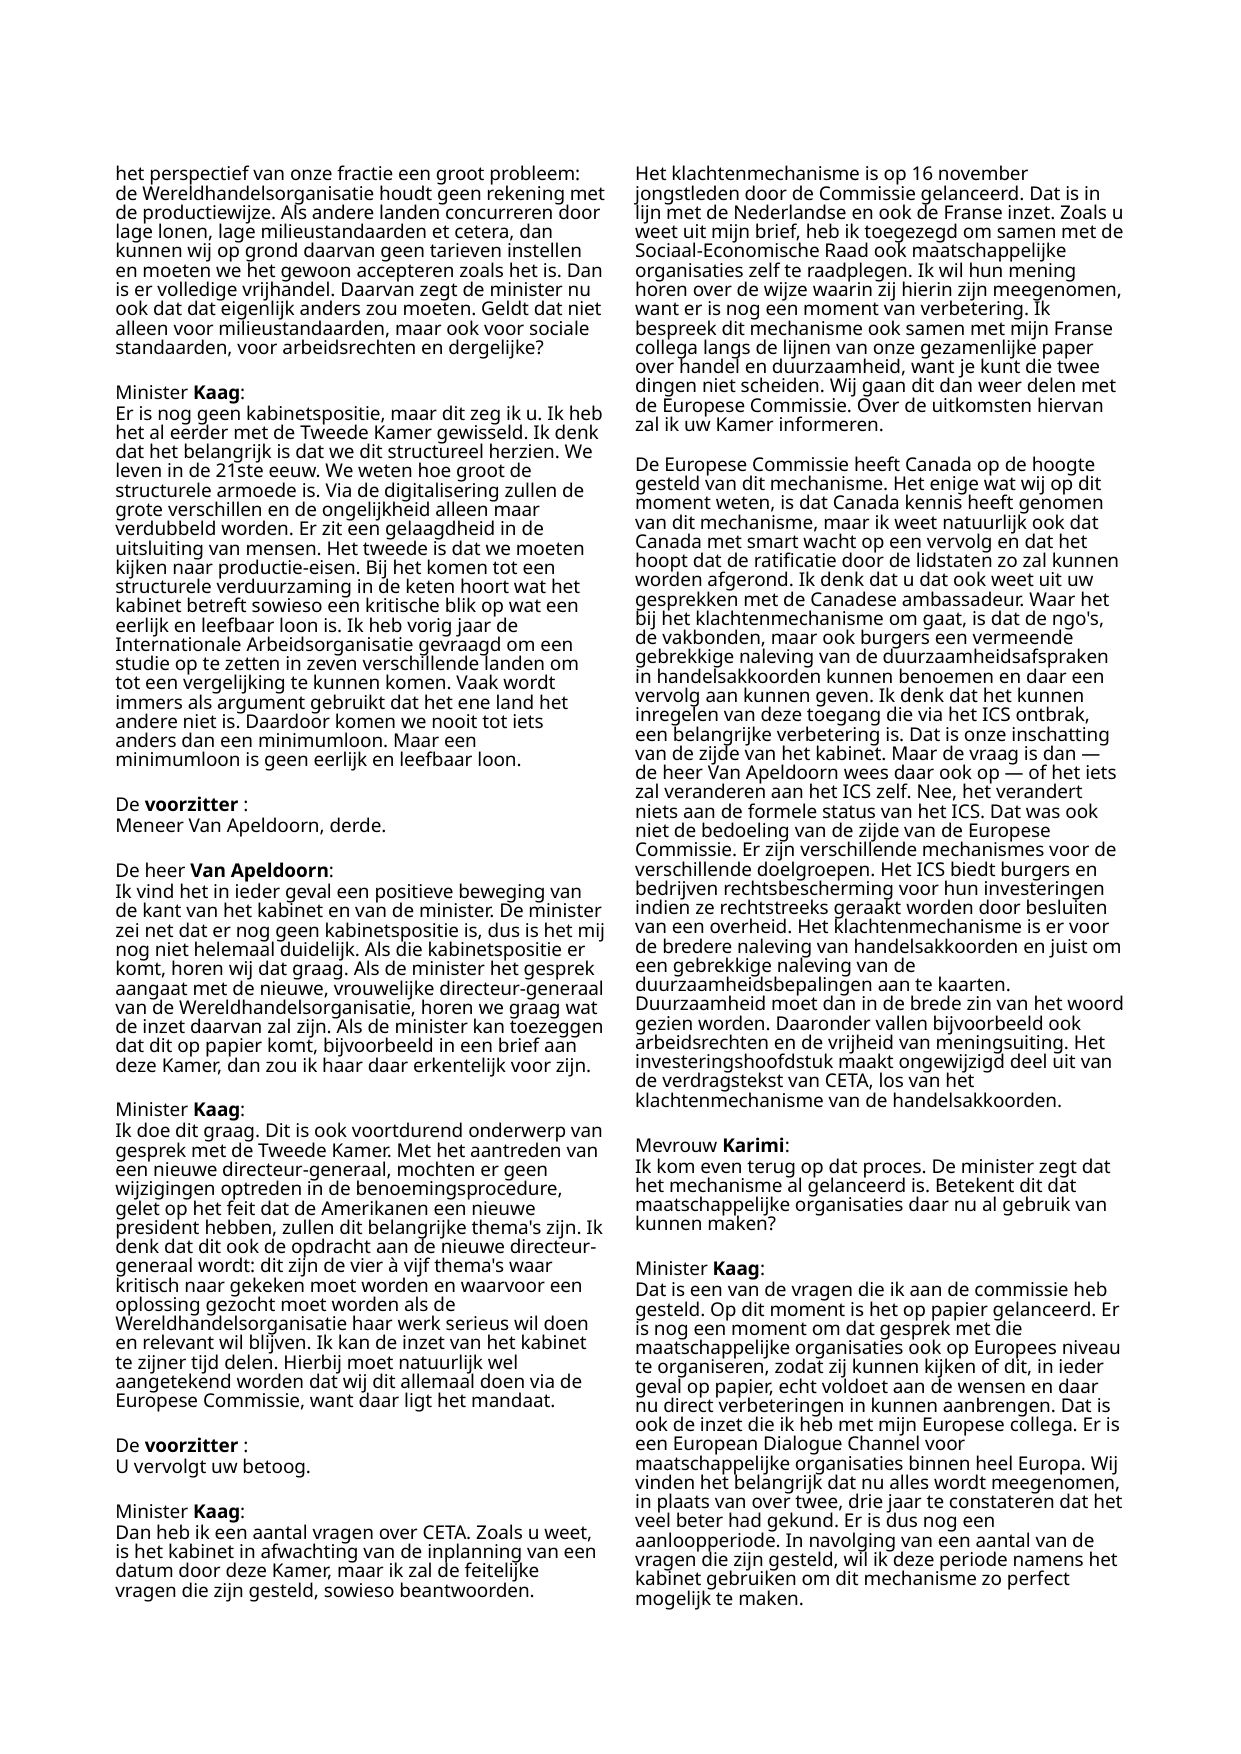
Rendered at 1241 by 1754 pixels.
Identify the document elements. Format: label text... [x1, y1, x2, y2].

text U vervolgt uw betoog. [115, 1458, 605, 1477]
text Minister Kaag: [115, 379, 605, 404]
text De voorzitter : [115, 1432, 605, 1458]
text Dan heb ik een aantal vragen over CETA. Zoals u weet, is het kabinet in afwachting van de inplanning van een datum door deze Kamer, maar ik zal de feitelijke vragen die zijn gesteld, sowieso beantwoorden. [115, 1524, 605, 1601]
text De Europese Commissie heeft Canada op de hoogte gesteld van dit mechanisme. Het enige wat wij op dit moment weten, is dat Canada kennis heeft genomen van dit mechanisme, maar ik weet natuurlijk ook dat Canada met smart wacht op een vervolg en dat het hoopt dat de ratificatie door de lidstaten zo zal kunnen worden afgerond. Ik denk dat u dat ook weet uit uw gesprekken met de Canadese ambassadeur. Waar het bij het klachtenmechanisme om gaat, is dat de ngo's, de vakbonden, maar ook burgers een vermeende gebrekkige naleving van de duurzaamheidsafspraken in handelsakkoorden kunnen benoemen en daar een vervolg aan kunnen geven. Ik denk dat het kunnen inregelen van deze toegang die via het ICS ontbrak, een belangrijke verbetering is. Dat is onze inschatting van de zijde van het kabinet. Maar de vraag is dan — de heer Van Apeldoorn wees daar ook op — of het iets zal veranderen aan het ICS zelf. Nee, het verandert niets aan de formele status van het ICS. Dat was ook niet de bedoeling van de zijde van de Europese Commissie. Er zijn verschillende mechanismes voor de verschillende doelgroepen. Het ICS biedt burgers en bedrijven rechtsbescherming voor hun investeringen indien ze rechtstreeks geraakt worden door besluiten van een overheid. Het klachtenmechanisme is er voor de bredere naleving van handelsakkoorden en juist om een gebrekkige naleving van de duurzaamheidsbepalingen aan te kaarten. Duurzaamheid moet dan in de brede zin van het woord gezien worden. Daaronder vallen bijvoorbeeld ook arbeidsrechten en de vrijheid van meningsuiting. Het investeringshoofdstuk maakt ongewijzigd deel uit van de verdragstekst van CETA, los van het klachtenmechanisme van de handelsakkoorden. [635, 456, 1125, 1111]
text het perspectief van onze fractie een groot probleem: de Wereldhandelsorganisatie houdt geen rekening met de productiewijze. Als andere landen concurreren door lage lonen, lage milieustandaarden et cetera, dan kunnen wij op grond daarvan geen tarieven instellen en moeten we het gewoon accepteren zoals het is. Dan is er volledige vrijhandel. Daarvan zegt de minister nu ook dat dat eigenlijk anders zou moeten. Geldt dat niet alleen voor milieustandaarden, maar ook voor sociale standaarden, voor arbeidsrechten en dergelijke? [115, 165, 605, 358]
text Het klachtenmechanisme is op 16 november jongstleden door de Commissie gelanceerd. Dat is in lijn met de Nederlandse en ook de Franse inzet. Zoals u weet uit mijn brief, heb ik toegezegd om samen met de Sociaal-Economische Raad ook maatschappelijke organisaties zelf te raadplegen. Ik wil hun mening horen over de wijze waarin zij hierin zijn meegenomen, want er is nog een moment van verbetering. Ik bespreek dit mechanisme ook samen met mijn Franse collega langs de lijnen van onze gezamenlijke paper over handel en duurzaamheid, want je kunt die twee dingen niet scheiden. Wij gaan dit dan weer delen met de Europese Commissie. Over de uitkomsten hiervan zal ik uw Kamer informeren. [635, 165, 1125, 435]
text Minister Kaag: [115, 1498, 605, 1524]
text Mevrouw Karimi: [635, 1132, 1125, 1158]
text Er is nog geen kabinetspositie, maar dit zeg ik u. Ik heb het al eerder met de Tweede Kamer gewisseld. Ik denk dat het belangrijk is dat we dit structureel herzien. We leven in de 21ste eeuw. We weten hoe groot de structurele armoede is. Via de digitalisering zullen de grote verschillen en de ongelijkheid alleen maar verdubbeld worden. Er zit een gelaagdheid in de uitsluiting van mensen. Het tweede is dat we moeten kijken naar productie-eisen. Bij het komen tot een structurele verduurzaming in de keten hoort wat het kabinet betreft sowieso een kritische blik op wat een eerlijk en leefbaar loon is. Ik heb vorig jaar de Internationale Arbeidsorganisatie gevraagd om een studie op te zetten in zeven verschillende landen om tot een vergelijking te kunnen komen. Vaak wordt immers als argument gebruikt dat het ene land het andere niet is. Daardoor komen we nooit tot iets anders dan een minimumloon. Maar een minimumloon is geen eerlijk en leefbaar loon. [115, 404, 605, 771]
text Ik vind het in ieder geval een positieve beweging van de kant van het kabinet en van de minister. De minister zei net dat er nog geen kabinetspositie is, dus is het mij nog niet helemaal duidelijk. Als die kabinetspositie er komt, horen wij dat graag. Als de minister het gesprek aangaat met de nieuwe, vrouwelijke directeur-generaal van de Wereldhandelsorganisatie, horen we graag wat de inzet daarvan zal zijn. Als de minister kan toezeggen dat dit op papier komt, bijvoorbeeld in een brief aan deze Kamer, dan zou ik haar daar erkentelijk voor zijn. [115, 883, 605, 1076]
text Ik kom even terug op dat proces. De minister zegt dat het mechanisme al gelanceerd is. Betekent dit dat maatschappelijke organisaties daar nu al gebruik van kunnen maken? [635, 1158, 1125, 1235]
text Minister Kaag: [635, 1256, 1125, 1281]
text Ik doe dit graag. Dit is ook voortdurend onderwerp van gesprek met de Tweede Kamer. Met het aantreden van een nieuwe directeur-generaal, mochten er geen wijzigingen optreden in de benoemingsprocedure, gelet op het feit dat de Amerikanen een nieuwe president hebben, zullen dit belangrijke thema's zijn. Ik denk dat dit ook de opdracht aan de nieuwe directeur-generaal wordt: dit zijn de vier à vijf thema's waar kritisch naar gekeken moet worden en waarvoor een oplossing gezocht moet worden als de Wereldhandelsorganisatie haar werk serieus wil doen en relevant wil blijven. Ik kan de inzet van het kabinet te zijner tijd delen. Hierbij moet natuurlijk wel aangetekend worden dat wij dit allemaal doen via de Europese Commissie, want daar ligt het mandaat. [115, 1122, 605, 1411]
text Dat is een van de vragen die ik aan de commissie heb gesteld. Op dit moment is het op papier gelanceerd. Er is nog een moment om dat gesprek met die maatschappelijke organisaties ook op Europees niveau te organiseren, zodat zij kunnen kijken of dit, in ieder geval op papier, echt voldoet aan de wensen en daar nu direct verbeteringen in kunnen aanbrengen. Dat is ook de inzet die ik heb met mijn Europese collega. Er is een European Dialogue Channel voor maatschappelijke organisaties binnen heel Europa. Wij vinden het belangrijk dat nu alles wordt meegenomen, in plaats van over twee, drie jaar te constateren dat het veel beter had gekund. Er is dus nog een aanloopperiode. In navolging van een aantal van de vragen die zijn gesteld, wil ik deze periode namens het kabinet gebruiken om dit mechanisme zo perfect mogelijk te maken. [635, 1281, 1125, 1609]
text Minister Kaag: [115, 1097, 605, 1122]
text Meneer Van Apeldoorn, derde. [115, 817, 605, 837]
text De voorzitter : [115, 792, 605, 817]
text De heer Van Apeldoorn: [115, 857, 605, 883]
